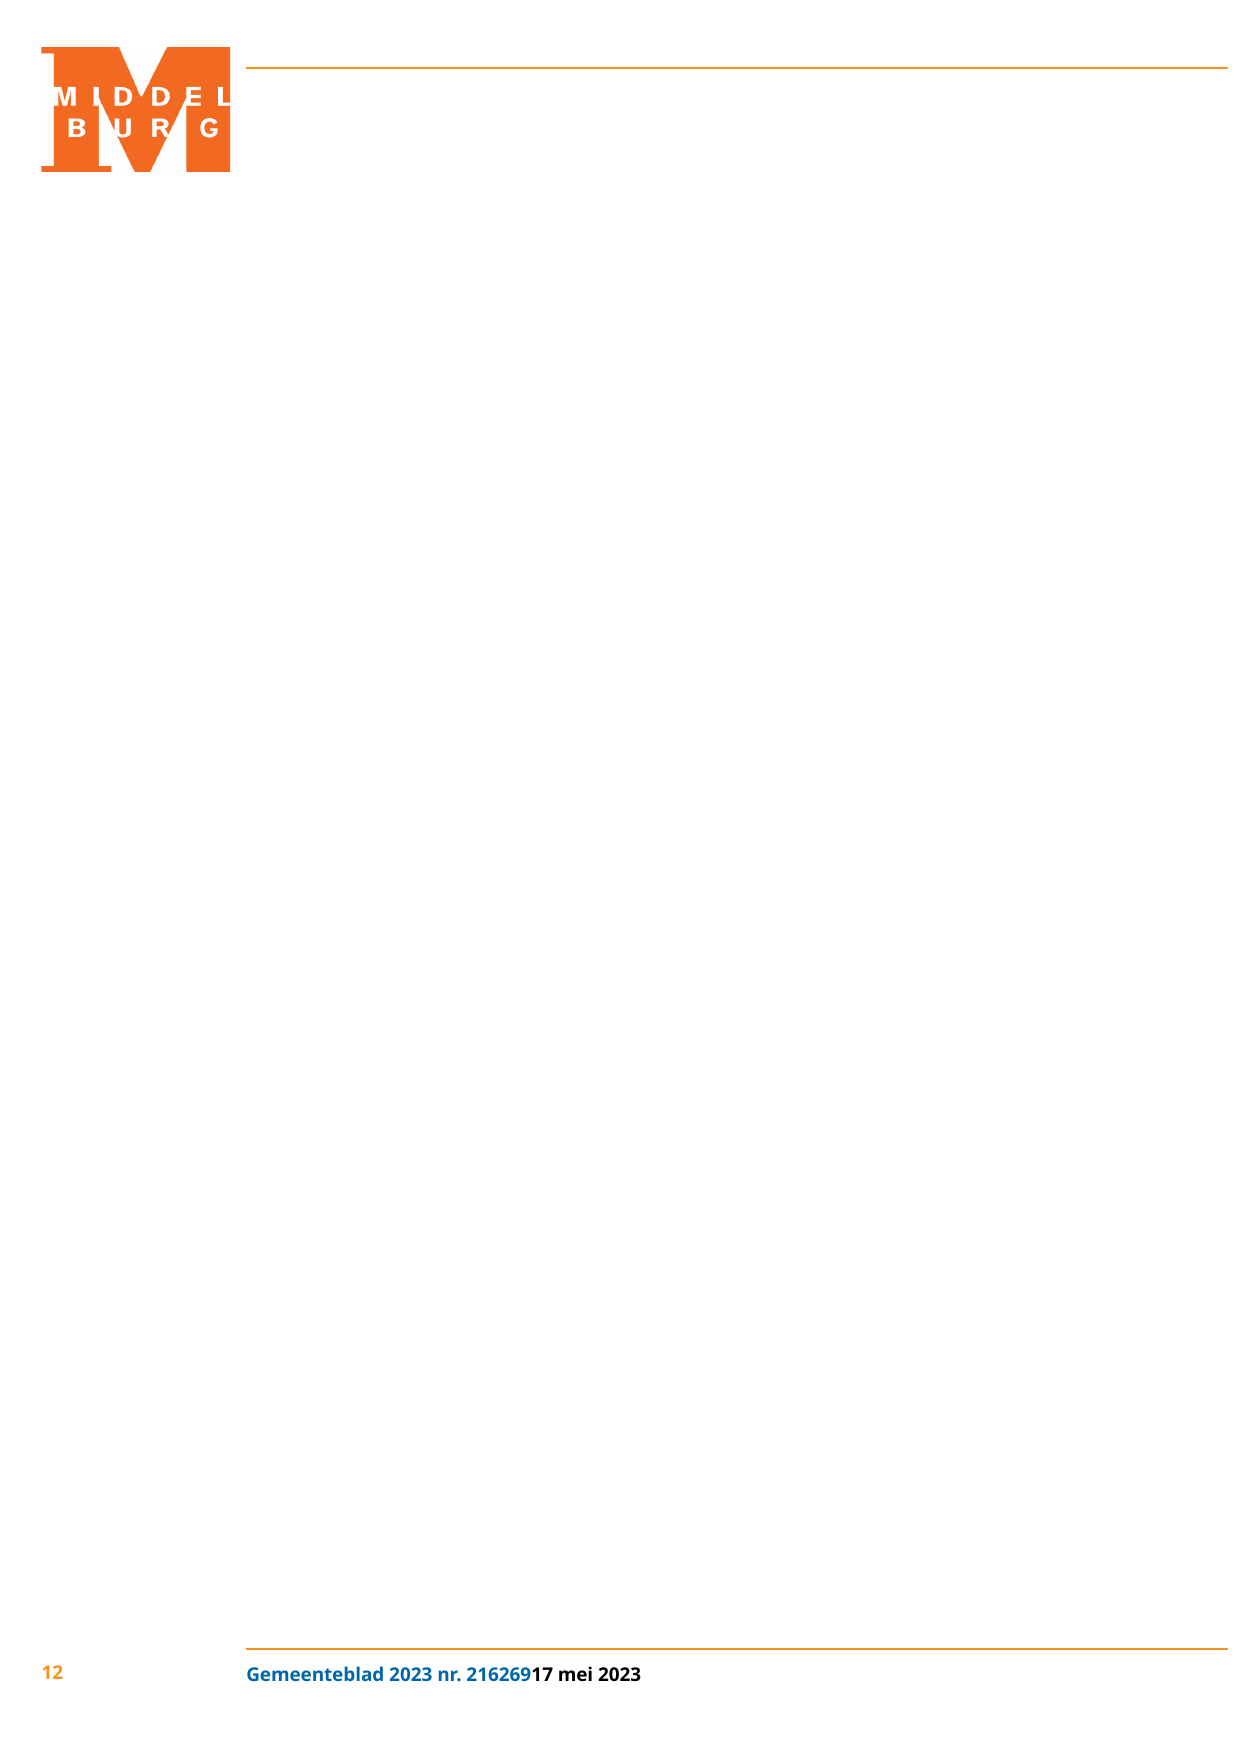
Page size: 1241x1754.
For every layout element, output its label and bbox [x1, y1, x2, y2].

picture [41, 47, 231, 172]
